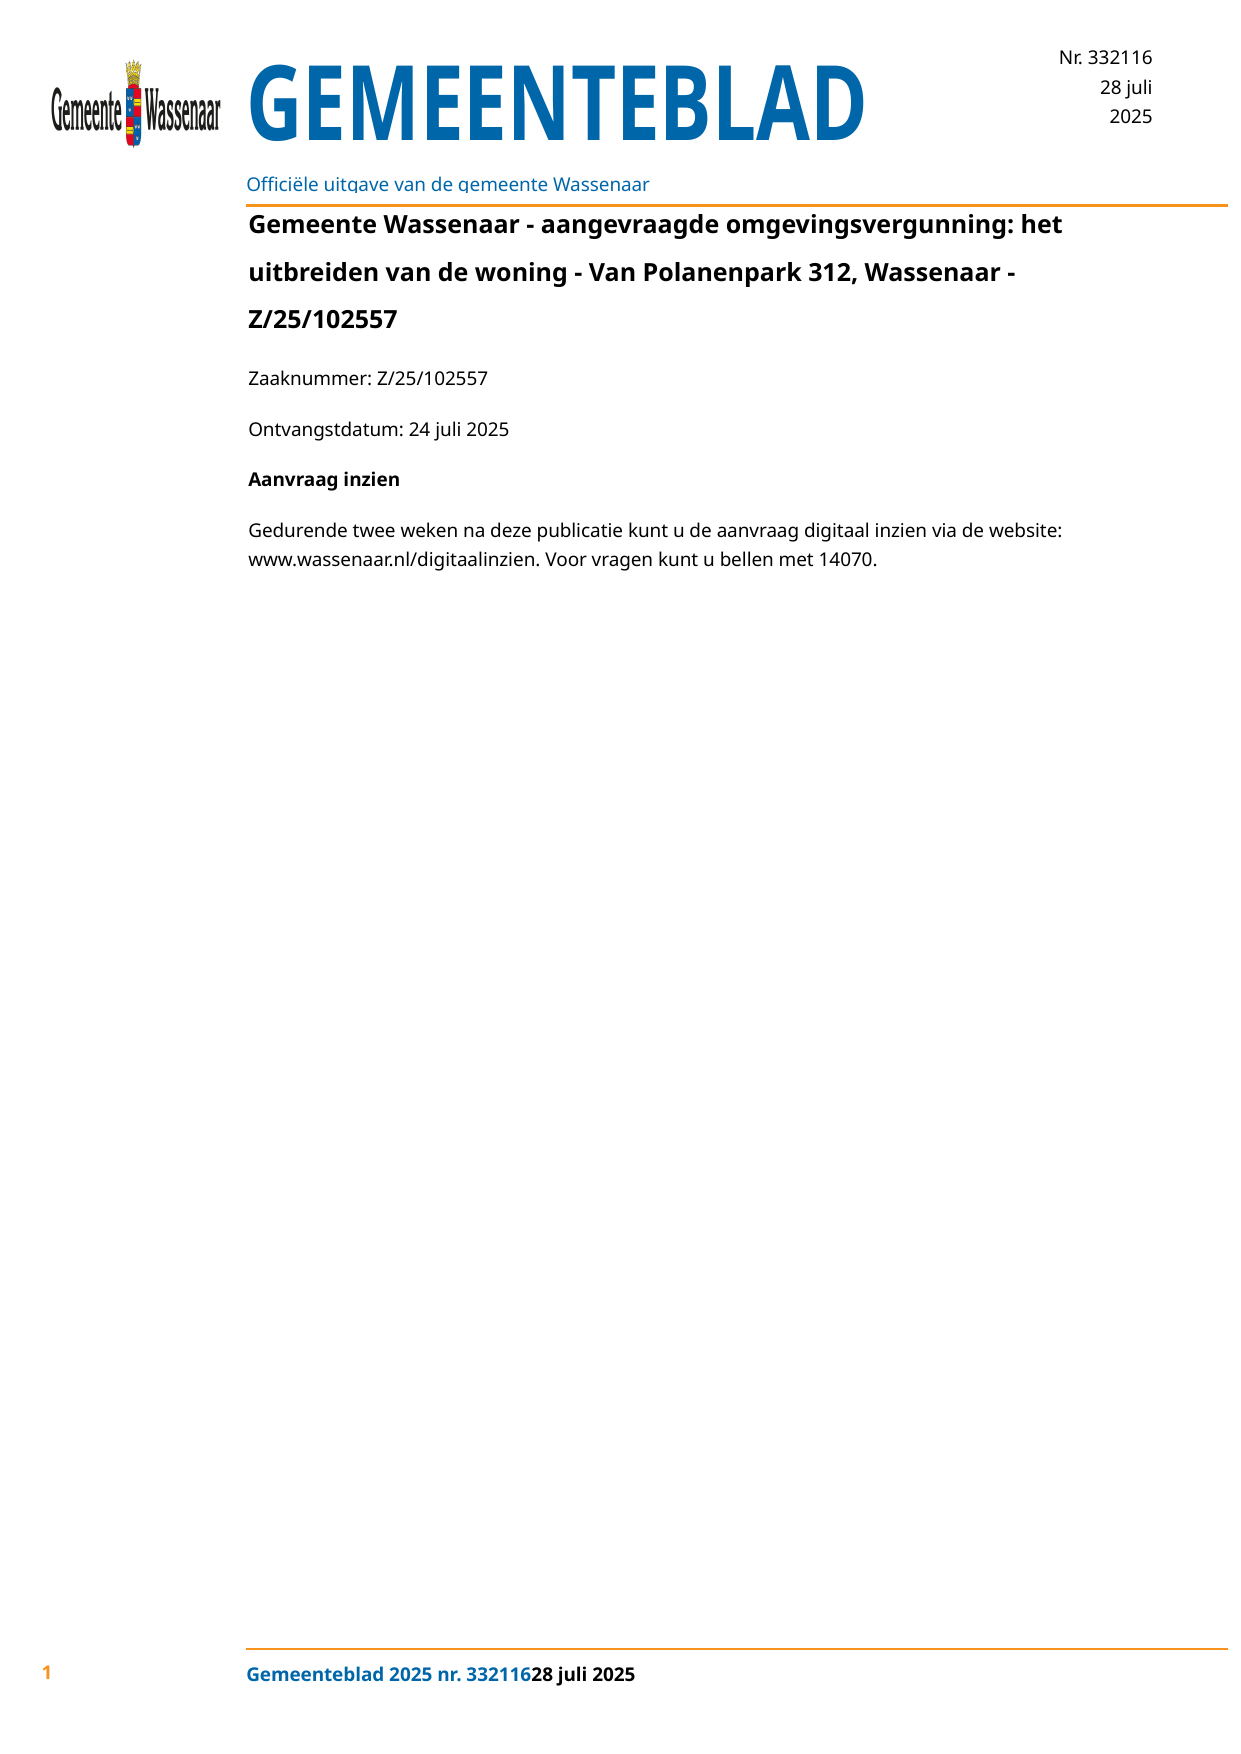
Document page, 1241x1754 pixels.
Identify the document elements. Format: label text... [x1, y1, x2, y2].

text Gemeente Wassenaar - aangevraagde omgevingsvergunning: het uitbreiden van de woning - Van Polanenpark 312, Wassenaar - Z/25/102557 [248, 207, 1152, 336]
text Ontvangstdatum: 24 juli 2025 [248, 416, 1152, 442]
text Zaaknummer: Z/25/102557 [248, 366, 1152, 391]
text Gedurende twee weken na deze publicatie kunt u de aanvraag digitaal inzien via de website: www.wassenaar.nl/digitaalinzien. Voor vragen kunt u bellen met 14070. [248, 517, 1152, 572]
picture [41, 47, 231, 172]
text Aanvraag inzien [248, 466, 1152, 492]
